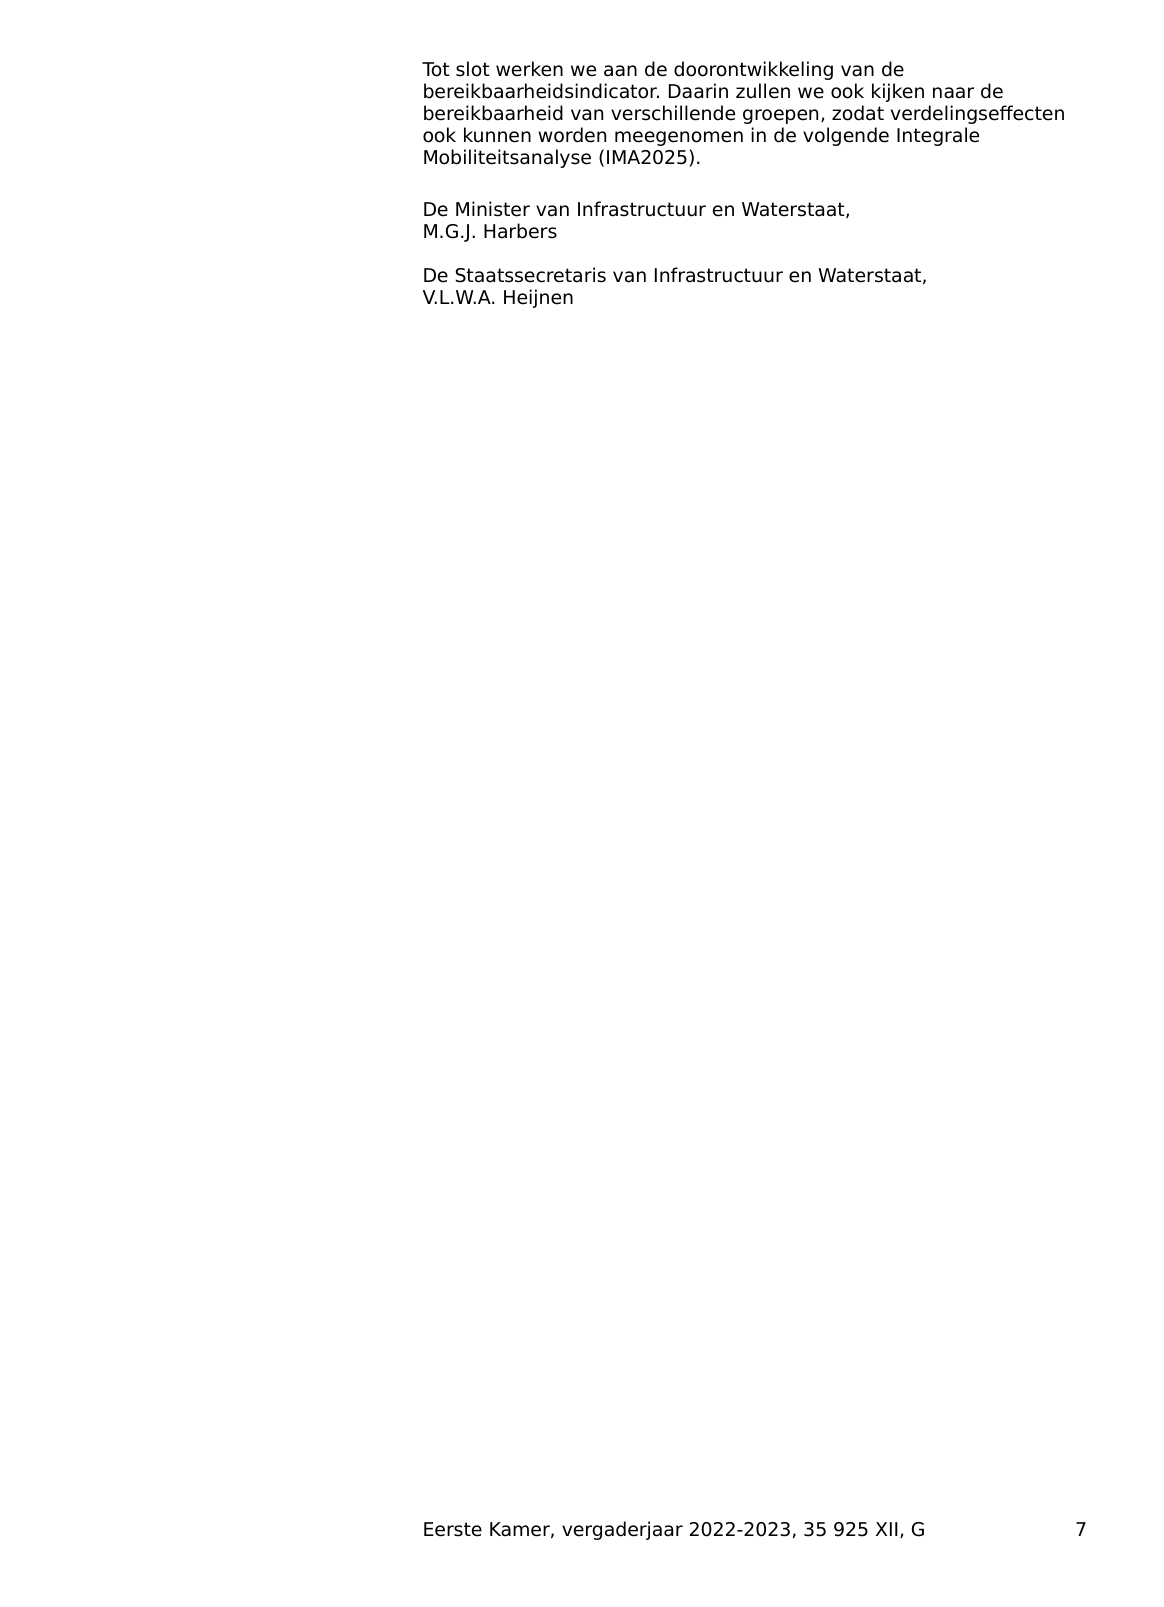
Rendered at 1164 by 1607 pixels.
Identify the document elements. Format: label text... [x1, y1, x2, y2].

text Tot slot werken we aan de doorontwikkeling van de bereikbaarheidsindicator. Daarin zullen we ook kijken naar de bereikbaarheid van verschillende groepen, zodat verdelingseffecten ook kunnen worden meegenomen in de volgende Integrale Mobiliteitsanalyse (IMA2025). [422, 59, 1087, 169]
text De Staatssecretaris van Infrastructuur en Waterstaat, V.L.W.A. Heijnen [422, 265, 1087, 309]
text De Minister van Infrastructuur en Waterstaat, M.G.J. Harbers [422, 199, 1087, 243]
